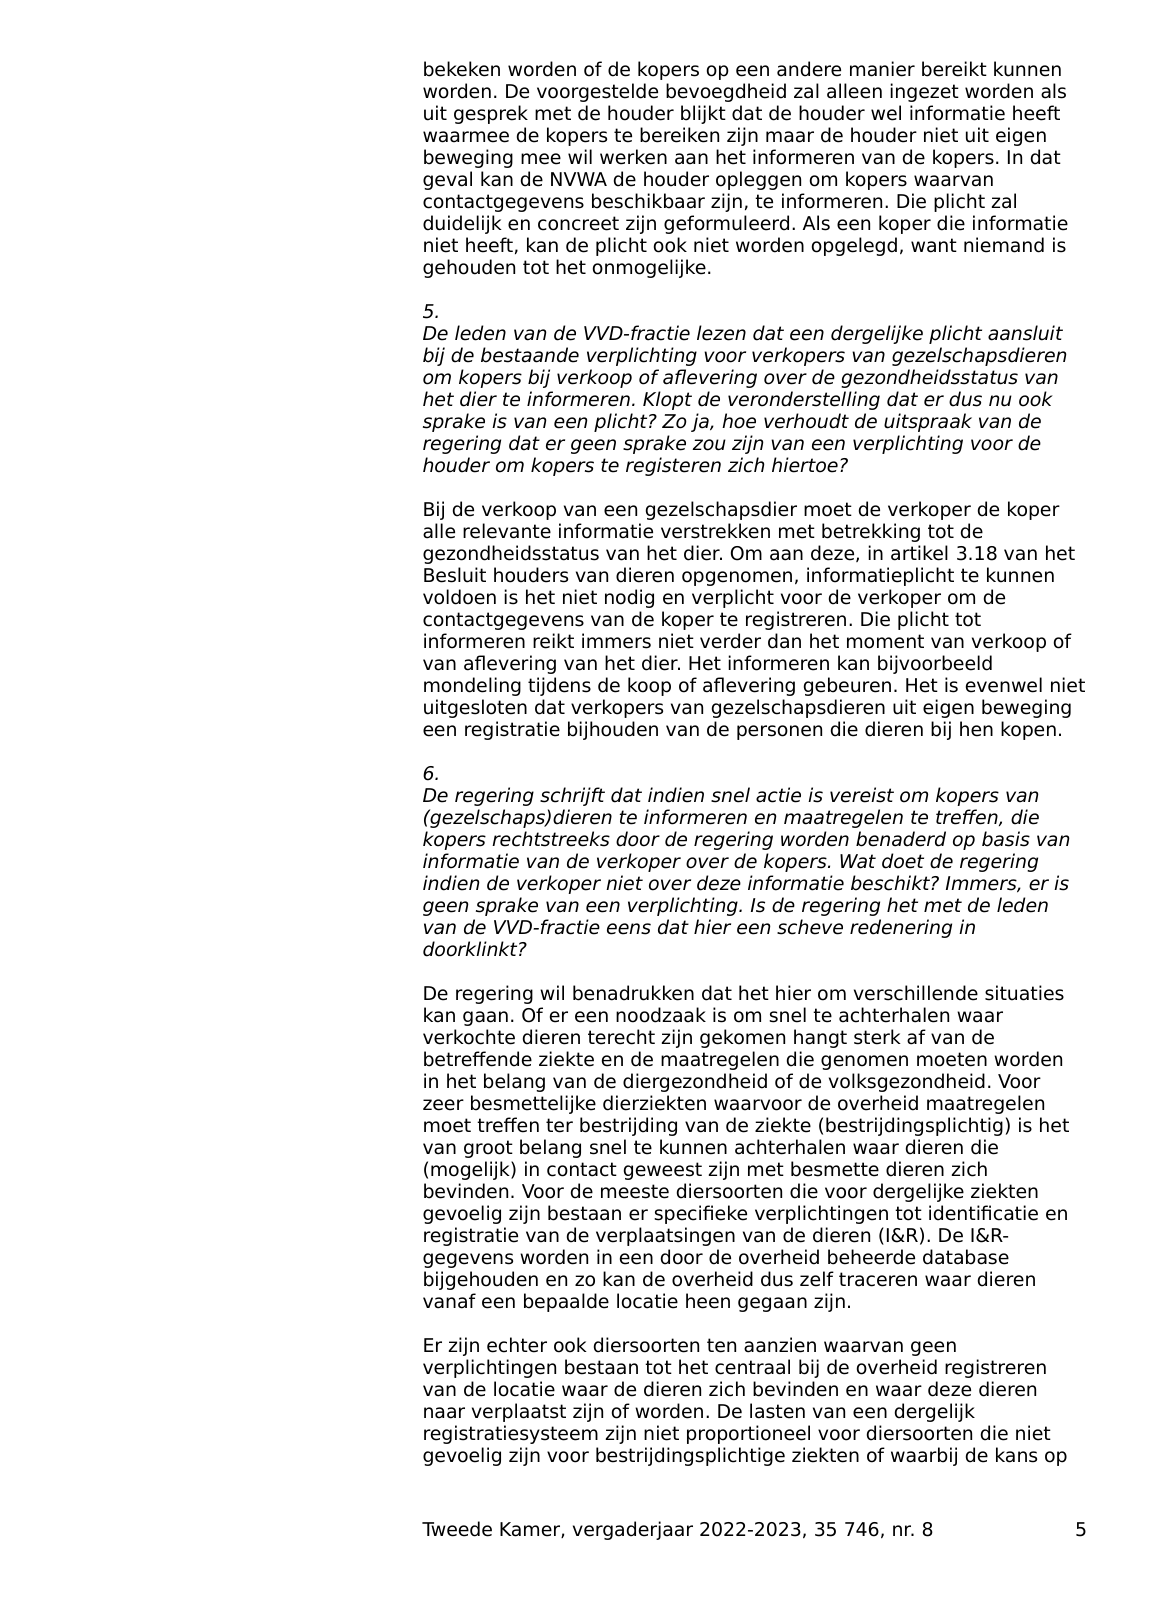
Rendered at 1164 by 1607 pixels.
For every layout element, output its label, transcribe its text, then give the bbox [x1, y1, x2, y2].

text De regering schrijft dat indien snel actie is vereist om kopers van (gezelschaps)dieren te informeren en maatregelen te treffen, die kopers rechtstreeks door de regering worden benaderd op basis van informatie van de verkoper over de kopers. Wat doet de regering indien de verkoper niet over deze informatie beschikt? Immers, er is geen sprake van een verplichting. Is de regering het met de leden van de VVD-fractie eens dat hier een scheve redenering in doorklinkt? [422, 785, 1087, 961]
text De leden van de VVD-fractie lezen dat een dergelijke plicht aansluit bij de bestaande verplichting voor verkopers van gezelschapsdieren om kopers bij verkoop of aflevering over de gezondheidsstatus van het dier te informeren. Klopt de veronderstelling dat er dus nu ook sprake is van een plicht? Zo ja, hoe verhoudt de uitspraak van de regering dat er geen sprake zou zijn van een verplichting voor de houder om kopers te registeren zich hiertoe? [422, 323, 1087, 477]
text Bij de verkoop van een gezelschapsdier moet de verkoper de koper alle relevante informatie verstrekken met betrekking tot de gezondheidsstatus van het dier. Om aan deze, in artikel 3.18 van het Besluit houders van dieren opgenomen, informatieplicht te kunnen voldoen is het niet nodig en verplicht voor de verkoper om de contactgegevens van de koper te registreren. Die plicht tot informeren reikt immers niet verder dan het moment van verkoop of van aflevering van het dier. Het informeren kan bijvoorbeeld mondeling tijdens de koop of aflevering gebeuren. Het is evenwel niet uitgesloten dat verkopers van gezelschapsdieren uit eigen beweging een registratie bijhouden van de personen die dieren bij hen kopen. [422, 499, 1087, 741]
text 6. [422, 763, 1087, 785]
text 5. [422, 301, 1087, 323]
text Er zijn echter ook diersoorten ten aanzien waarvan geen verplichtingen bestaan tot het centraal bij de overheid registreren van de locatie waar de dieren zich bevinden en waar deze dieren naar verplaatst zijn of worden. De lasten van een dergelijk registratiesysteem zijn niet proportioneel voor diersoorten die niet gevoelig zijn voor bestrijdingsplichtige ziekten of waarbij de kans op [422, 1335, 1087, 1467]
text bekeken worden of de kopers op een andere manier bereikt kunnen worden. De voorgestelde bevoegdheid zal alleen ingezet worden als uit gesprek met de houder blijkt dat de houder wel informatie heeft waarmee de kopers te bereiken zijn maar de houder niet uit eigen beweging mee wil werken aan het informeren van de kopers. In dat geval kan de NVWA de houder opleggen om kopers waarvan contactgegevens beschikbaar zijn, te informeren. Die plicht zal duidelijk en concreet zijn geformuleerd. Als een koper die informatie niet heeft, kan de plicht ook niet worden opgelegd, want niemand is gehouden tot het onmogelijke. [422, 59, 1087, 279]
text De regering wil benadrukken dat het hier om verschillende situaties kan gaan. Of er een noodzaak is om snel te achterhalen waar verkochte dieren terecht zijn gekomen hangt sterk af van de betreffende ziekte en de maatregelen die genomen moeten worden in het belang van de diergezondheid of de volksgezondheid. Voor zeer besmettelijke dierziekten waarvoor de overheid maatregelen moet treffen ter bestrijding van de ziekte (bestrijdingsplichtig) is het van groot belang snel te kunnen achterhalen waar dieren die (mogelijk) in contact geweest zijn met besmette dieren zich bevinden. Voor de meeste diersoorten die voor dergelijke ziekten gevoelig zijn bestaan er specifieke verplichtingen tot identificatie en registratie van de verplaatsingen van de dieren (I&R). De I&R-gegevens worden in een door de overheid beheerde database bijgehouden en zo kan de overheid dus zelf traceren waar dieren vanaf een bepaalde locatie heen gegaan zijn. [422, 983, 1087, 1313]
